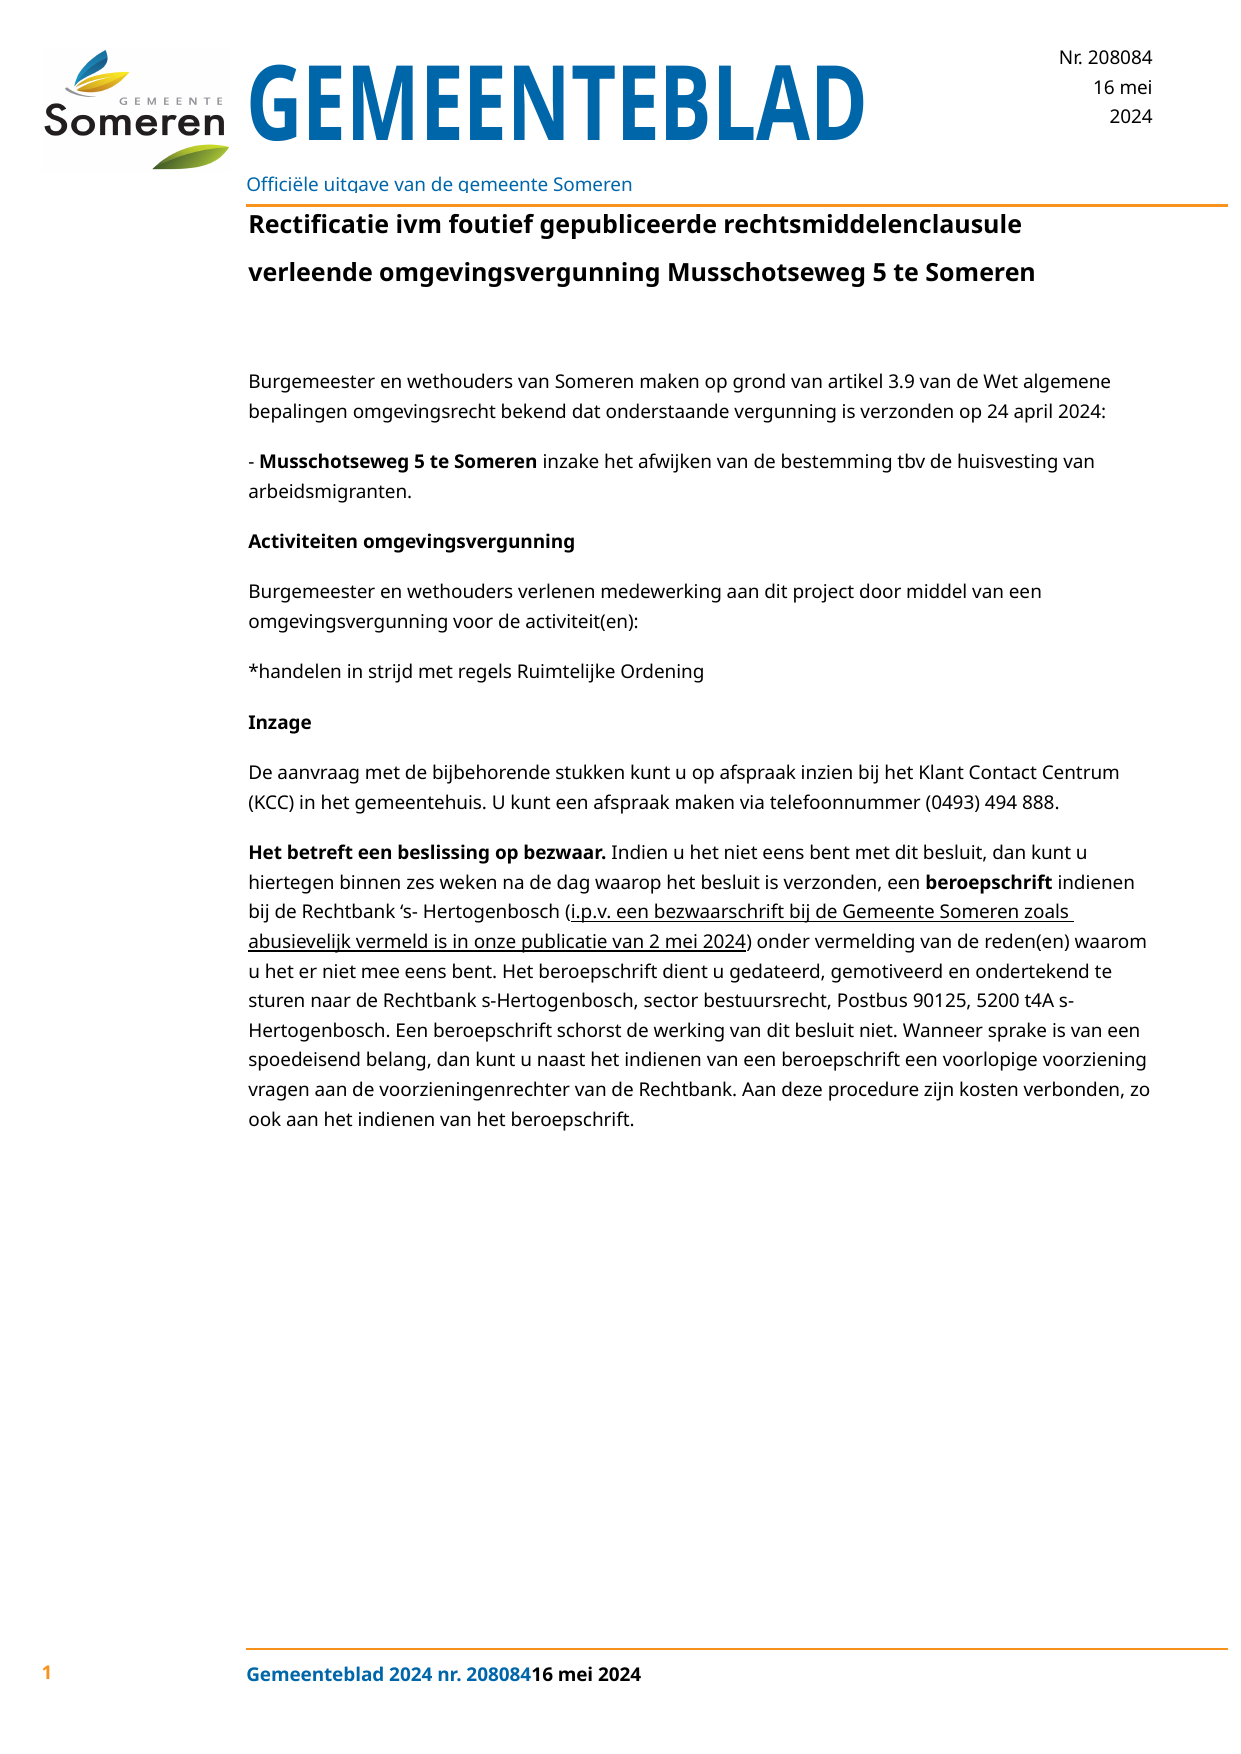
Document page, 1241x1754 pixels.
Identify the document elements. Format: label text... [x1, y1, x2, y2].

text De aanvraag met de bijbehorende stukken kunt u op afspraak inzien bij het Klant Contact Centrum (KCC) in het gemeentehuis. U kunt een afspraak maken via telefoonnummer (0493) 494 888. [248, 759, 1152, 815]
text Activiteiten omgevingsvergunning [248, 528, 1152, 554]
text - Musschotseweg 5 te Someren inzake het afwijken van de bestemming tbv de huisvesting van arbeidsmigranten. [248, 448, 1152, 504]
text Inzage [248, 709, 1152, 735]
picture [41, 47, 231, 172]
text Het betreft een beslissing op bezwaar. Indien u het niet eens bent met dit besluit, dan kunt u hiertegen binnen zes weken na de dag waarop het besluit is verzonden, een beroepschrift indienen bij de Rechtbank ‘s- Hertogenbosch (i.p.v. een bezwaarschrift bij de Gemeente Someren zoals abusievelijk vermeld is in onze publicatie van 2 mei 2024) onder vermelding van de reden(en) waarom u het er niet mee eens bent. Het beroepschrift dient u gedateerd, gemotiveerd en ondertekend te sturen naar de Rechtbank s-Hertogenbosch, sector bestuursrecht, Postbus 90125, 5200 t4A s-Hertogenbosch. Een beroepschrift schorst de werking van dit besluit niet. Wanneer sprake is van een spoedeisend belang, dan kunt u naast het indienen van een beroepschrift een voorlopige voorziening vragen aan de voorzieningenrechter van de Rechtbank. Aan deze procedure zijn kosten verbonden, zo ook aan het indienen van het beroepschrift. [248, 839, 1152, 1132]
text Burgemeester en wethouders verlenen medewerking aan dit project door middel van een omgevingsvergunning voor de activiteit(en): [248, 579, 1152, 634]
text Burgemeester en wethouders van Someren maken op grond van artikel 3.9 van de Wet algemene bepalingen omgevingsrecht bekend dat onderstaande vergunning is verzonden op 24 april 2024: [248, 368, 1152, 424]
text Rectificatie ivm foutief gepubliceerde rechtsmiddelenclausule verleende omgevingsvergunning Musschotseweg 5 te Someren [248, 207, 1152, 288]
text *handelen in strijd met regels Ruimtelijke Ordening [248, 659, 1152, 684]
